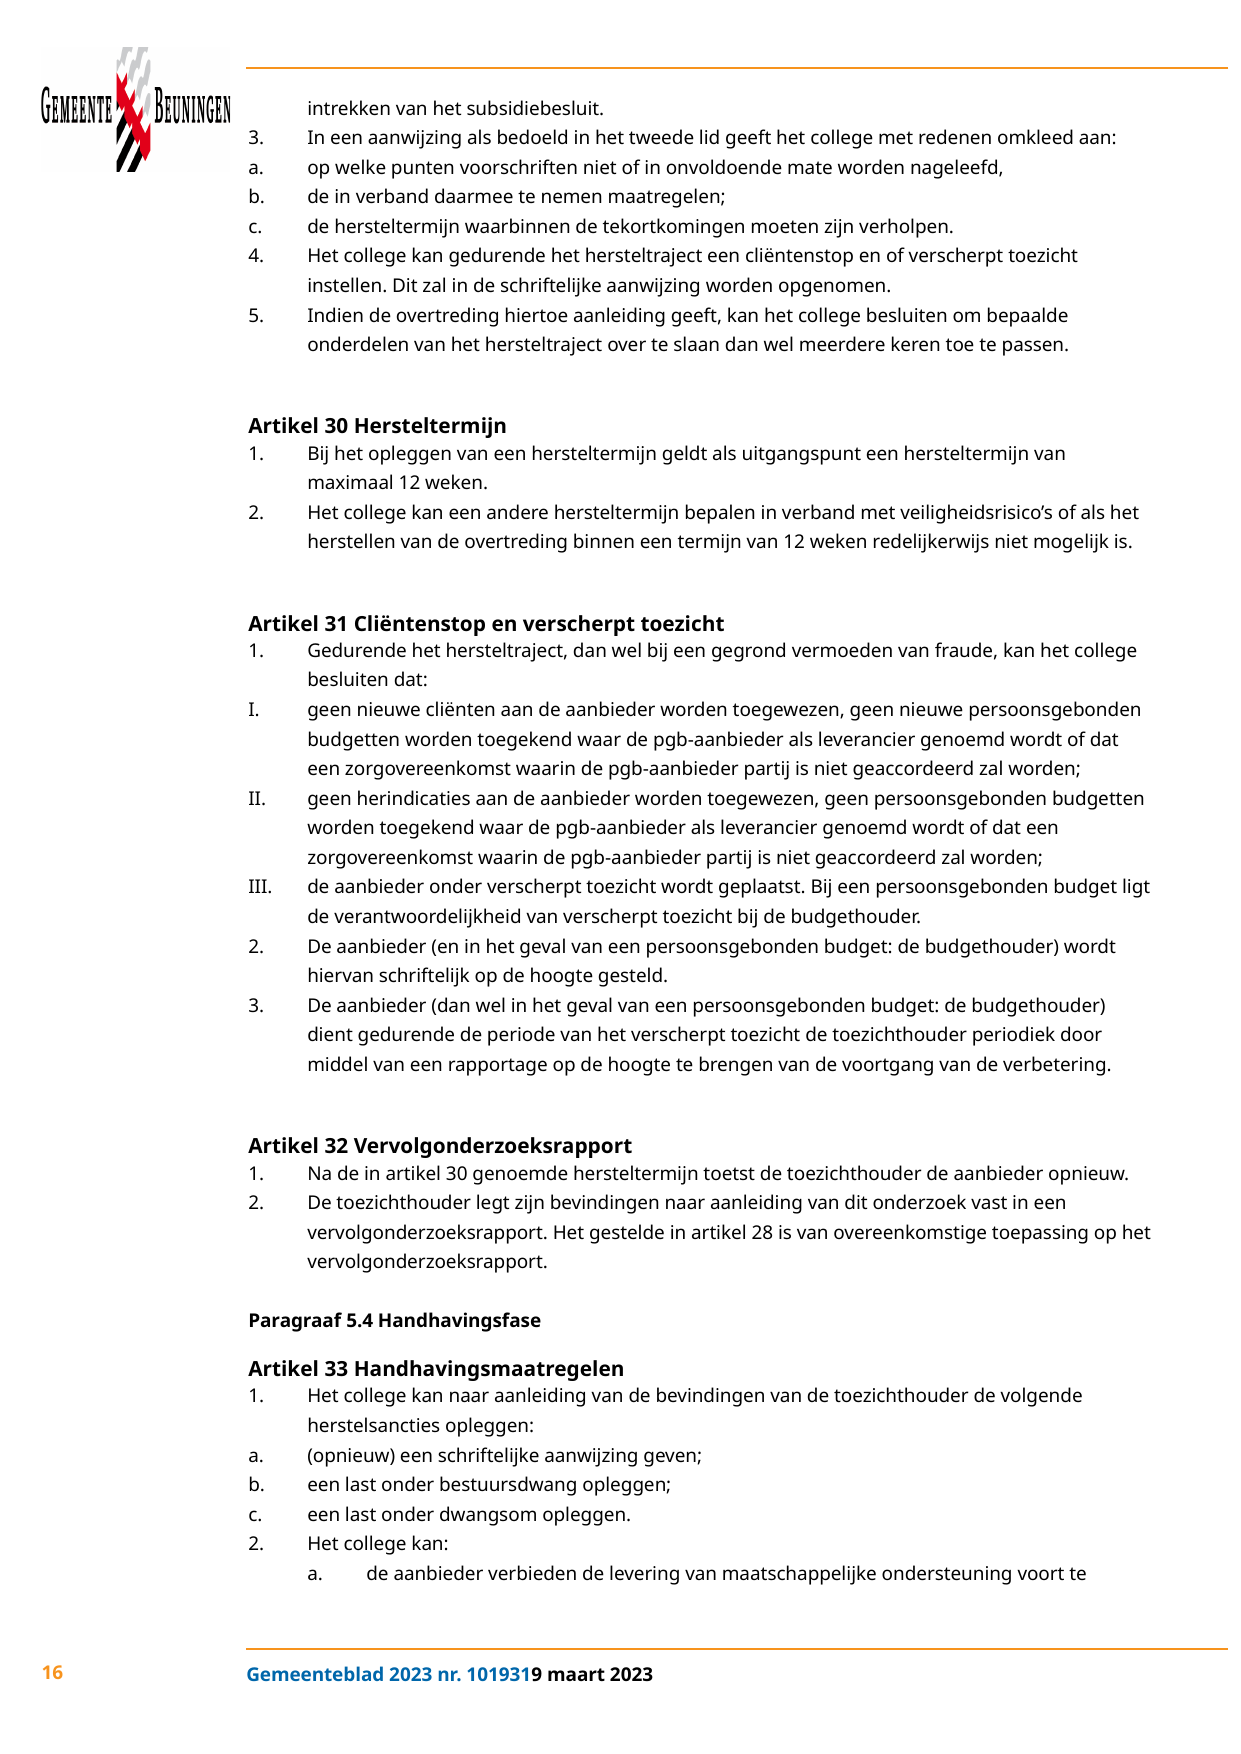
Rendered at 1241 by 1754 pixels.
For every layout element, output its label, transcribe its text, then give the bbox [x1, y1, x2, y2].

list Na de in artikel 30 genoemde hersteltermijn toetst de toezichthouder de aanbieder opnieuw. [248, 1160, 1152, 1185]
list Het college kan een andere hersteltermijn bepalen in verband met veiligheidsrisico’s of als het herstellen van de overtreding binnen een termijn van 12 weken redelijkerwijs niet mogelijk is. [248, 499, 1152, 554]
list De toezichthouder legt zijn bevindingen naar aanleiding van dit onderzoek vast in een vervolgonderzoeksrapport. Het gestelde in artikel 28 is van overeenkomstige toepassing op het vervolgonderzoeksrapport. [248, 1189, 1152, 1274]
list de aanbieder onder verscherpt toezicht wordt geplaatst. Bij een persoonsgebonden budget ligt de verantwoordelijkheid van verscherpt toezicht bij de budgethouder. [248, 874, 1152, 929]
list Bij het opleggen van een hersteltermijn geldt als uitgangspunt een hersteltermijn van maximaal 12 weken. [248, 440, 1152, 495]
text Artikel 33 Handhavingsmaatregelen [248, 1354, 1152, 1383]
list intrekken van het subsidiebesluit. [248, 95, 1152, 121]
list de aanbieder verbieden de levering van maatschappelijke ondersteuning voort te [307, 1560, 1152, 1586]
list De aanbieder (en in het geval van een persoonsgebonden budget: de budgethouder) wordt hiervan schriftelijk op de hoogte gesteld. [248, 933, 1152, 988]
list Indien de overtreding hiertoe aanleiding geeft, kan het college besluiten om bepaalde onderdelen van het hersteltraject over te slaan dan wel meerdere keren toe te passen. [248, 302, 1152, 357]
list de in verband daarmee te nemen maatregelen; [248, 183, 1152, 209]
list Gedurende het hersteltraject, dan wel bij een gegrond vermoeden van fraude, kan het college besluiten dat: [248, 637, 1152, 692]
picture [41, 47, 231, 172]
text Artikel 32 Vervolgonderzoeksrapport [248, 1131, 1152, 1160]
list Het college kan gedurende het hersteltraject een cliëntenstop en of verscherpt toezicht instellen. Dit zal in de schriftelijke aanwijzing worden opgenomen. [248, 243, 1152, 298]
list een last onder dwangsom opleggen. [248, 1501, 1152, 1527]
list geen nieuwe cliënten aan de aanbieder worden toegewezen, geen nieuwe persoonsgebonden budgetten worden toegekend waar de pgb-aanbieder als leverancier genoemd wordt of dat een zorgovereenkomst waarin de pgb-aanbieder partij is niet geaccordeerd zal worden; [248, 696, 1152, 781]
list De aanbieder (dan wel in het geval van een persoonsgebonden budget: de budgethouder) dient gedurende de periode van het verscherpt toezicht de toezichthouder periodiek door middel van een rapportage op de hoogte te brengen van de voortgang van de verbetering. [248, 992, 1152, 1077]
list Het college kan naar aanleiding van de bevindingen van de toezichthouder de volgende herstelsancties opleggen: [248, 1383, 1152, 1438]
text Artikel 31 Cliëntenstop en verscherpt toezicht [248, 609, 1152, 637]
list een last onder bestuursdwang opleggen; [248, 1471, 1152, 1497]
list Het college kan: [248, 1531, 1152, 1556]
list op welke punten voorschriften niet of in onvoldoende mate worden nageleefd, [248, 154, 1152, 180]
list (opnieuw) een schriftelijke aanwijzing geven; [248, 1442, 1152, 1467]
list geen herindicaties aan de aanbieder worden toegewezen, geen persoonsgebonden budgetten worden toegekend waar de pgb-aanbieder als leverancier genoemd wordt of dat een zorgovereenkomst waarin de pgb-aanbieder partij is niet geaccordeerd zal worden; [248, 785, 1152, 870]
list de hersteltermijn waarbinnen de tekortkomingen moeten zijn verholpen. [248, 213, 1152, 239]
text Paragraaf 5.4 Handhavingsfase [248, 1308, 1152, 1333]
text Artikel 30 Hersteltermijn [248, 411, 1152, 440]
list In een aanwijzing als bedoeld in het tweede lid geeft het college met redenen omkleed aan: [248, 124, 1152, 150]
